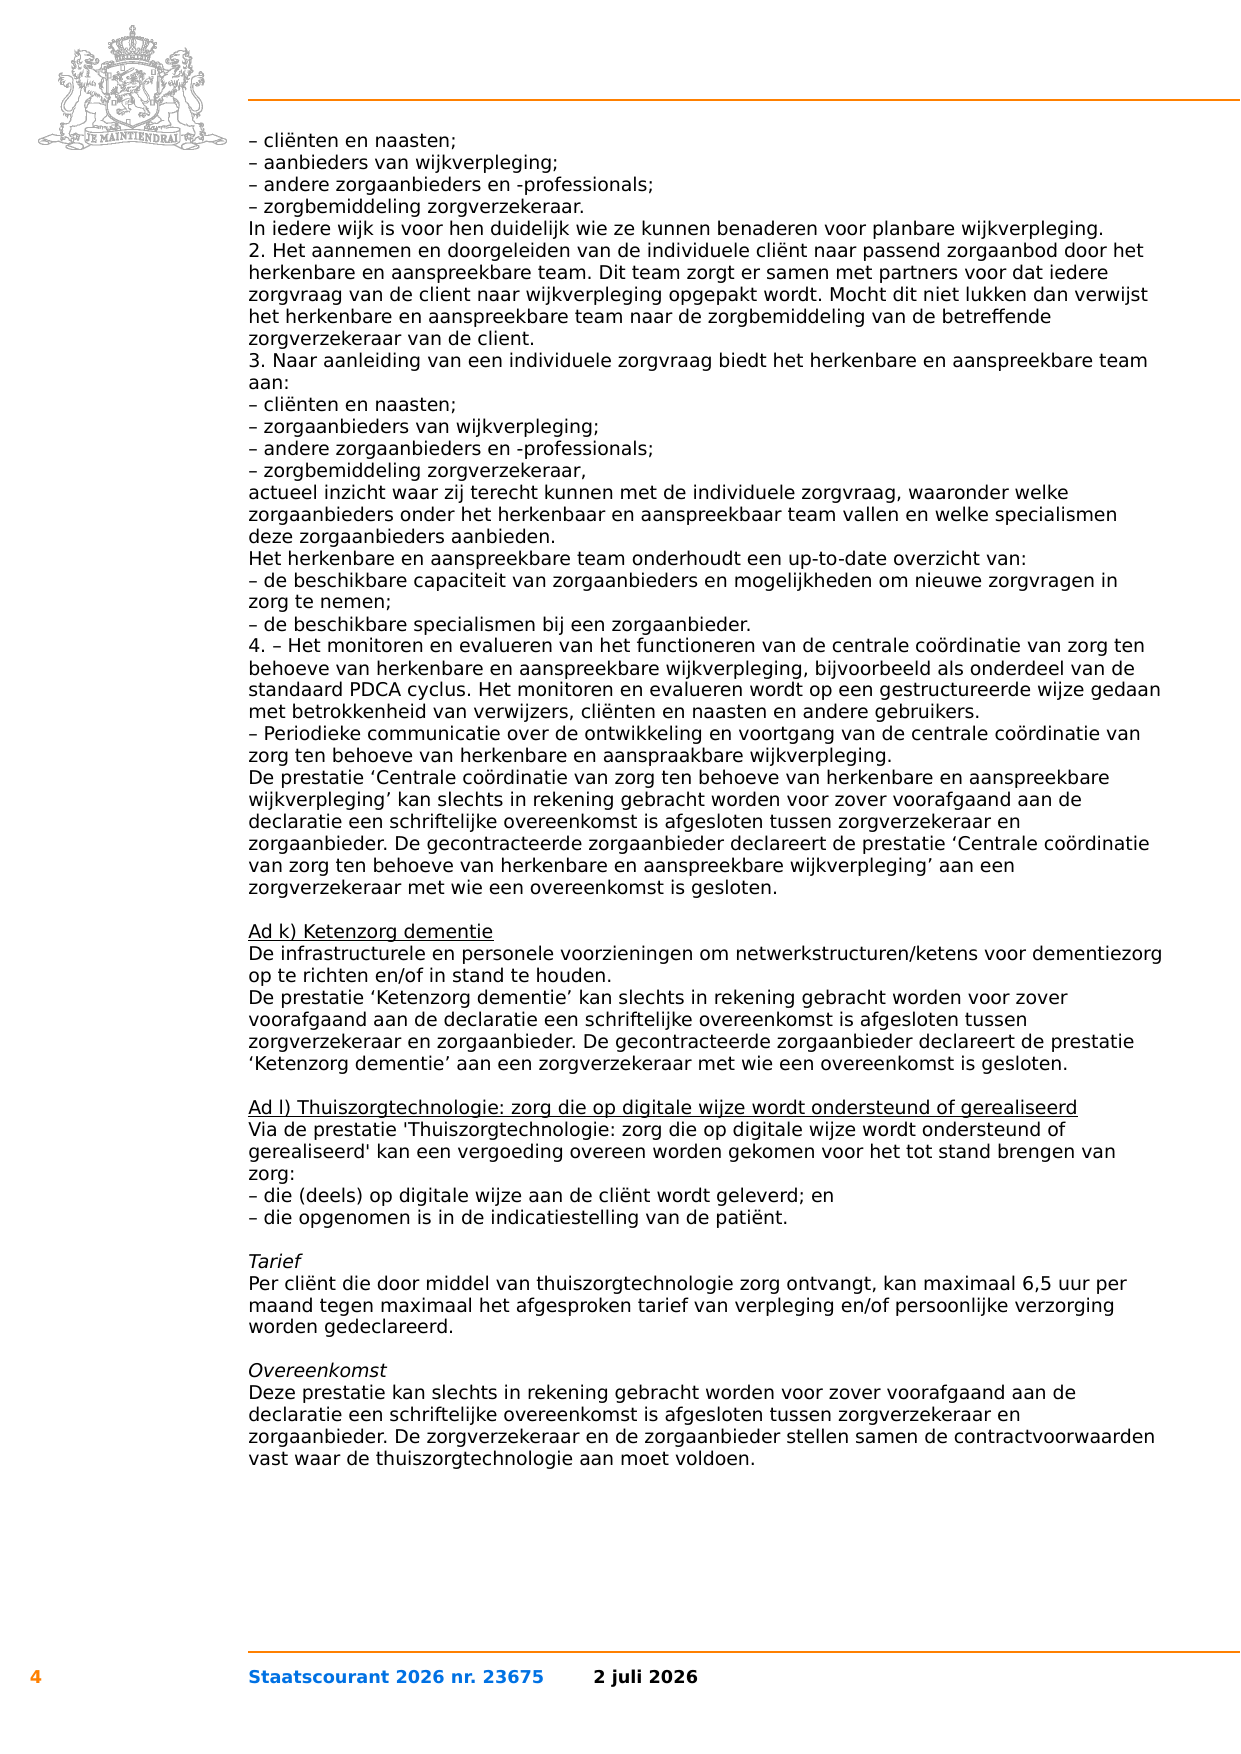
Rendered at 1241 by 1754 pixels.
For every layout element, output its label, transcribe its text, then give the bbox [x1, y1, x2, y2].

text – andere zorgaanbieders en -professionals; [248, 438, 1163, 459]
text De prestatie ‘Ketenzorg dementie’ kan slechts in rekening gebracht worden voor zover voorafgaand aan de declaratie een schriftelijke overeenkomst is afgesloten tussen zorgverzekeraar en zorgaanbieder. De gecontracteerde zorgaanbieder declareert de prestatie ‘Ketenzorg dementie’ aan een zorgverzekeraar met wie een overeenkomst is gesloten. [248, 987, 1163, 1075]
text actueel inzicht waar zij terecht kunnen met de individuele zorgvraag, waaronder welke zorgaanbieders onder het herkenbaar en aanspreekbaar team vallen en welke specialismen deze zorgaanbieders aanbieden. [248, 482, 1163, 547]
text – cliënten en naasten; [248, 394, 1163, 416]
text – de beschikbare specialismen bij een zorgaanbieder. [248, 613, 1163, 635]
text 3. Naar aanleiding van een individuele zorgvraag biedt het herkenbare en aanspreekbare team aan: [248, 350, 1163, 394]
text De infrastructurele en personele voorzieningen om netwerkstructuren/ketens voor dementiezorg op te richten en/of in stand te houden. [248, 943, 1163, 987]
text – zorgaanbieders van wijkverpleging; [248, 416, 1163, 438]
text – cliënten en naasten; [248, 130, 1163, 152]
text De prestatie ‘Centrale coördinatie van zorg ten behoeve van herkenbare en aanspreekbare wijkverpleging’ kan slechts in rekening gebracht worden voor zover voorafgaand aan de declaratie een schriftelijke overeenkomst is afgesloten tussen zorgverzekeraar en zorgaanbieder. De gecontracteerde zorgaanbieder declareert de prestatie ‘Centrale coördinatie van zorg ten behoeve van herkenbare en aanspreekbare wijkverpleging’ aan een zorgverzekeraar met wie een overeenkomst is gesloten. [248, 767, 1163, 899]
text 4. – Het monitoren en evalueren van het functioneren van de centrale coördinatie van zorg ten behoeve van herkenbare en aanspreekbare wijkverpleging, bijvoorbeeld als onderdeel van de standaard PDCA cyclus. Het monitoren en evalueren wordt op een gestructureerde wijze gedaan met betrokkenheid van verwijzers, cliënten en naasten en andere gebruikers. [248, 635, 1163, 723]
text – aanbieders van wijkverpleging; [248, 152, 1163, 174]
text In iedere wijk is voor hen duidelijk wie ze kunnen benaderen voor planbare wijkverpleging. [248, 218, 1163, 240]
subtitle Tarief [248, 1251, 1163, 1272]
text Via de prestatie 'Thuiszorgtechnologie: zorg die op digitale wijze wordt ondersteund of gerealiseerd' kan een vergoeding overeen worden gekomen voor het tot stand brengen van zorg: [248, 1119, 1163, 1185]
subtitle Ad l) Thuiszorgtechnologie: zorg die op digitale wijze wordt ondersteund of gerealiseerd [248, 1097, 1163, 1119]
text – Periodieke communicatie over de ontwikkeling en voortgang van de centrale coördinatie van zorg ten behoeve van herkenbare en aanspraakbare wijkverpleging. [248, 723, 1163, 767]
subtitle Overeenkomst [248, 1360, 1163, 1382]
text 2. Het aannemen en doorgeleiden van de individuele cliënt naar passend zorgaanbod door het herkenbare en aanspreekbare team. Dit team zorgt er samen met partners voor dat iedere zorgvraag van de client naar wijkverpleging opgepakt wordt. Mocht dit niet lukken dan verwijst het herkenbare en aanspreekbare team naar de zorgbemiddeling van de betreffende zorgverzekeraar van de client. [248, 240, 1163, 350]
text – zorgbemiddeling zorgverzekeraar. [248, 196, 1163, 218]
text – die (deels) op digitale wijze aan de cliënt wordt geleverd; en [248, 1185, 1163, 1207]
picture [38, 25, 227, 150]
text Het herkenbare en aanspreekbare team onderhoudt een up-to-date overzicht van: [248, 547, 1163, 569]
text Per cliënt die door middel van thuiszorgtechnologie zorg ontvangt, kan maximaal 6,5 uur per maand tegen maximaal het afgesproken tarief van verpleging en/of persoonlijke verzorging worden gedeclareerd. [248, 1272, 1163, 1338]
subtitle Ad k) Ketenzorg dementie [248, 921, 1163, 943]
text – zorgbemiddeling zorgverzekeraar, [248, 459, 1163, 482]
text – die opgenomen is in de indicatiestelling van de patiënt. [248, 1207, 1163, 1229]
text – de beschikbare capaciteit van zorgaanbieders en mogelijkheden om nieuwe zorgvragen in zorg te nemen; [248, 569, 1163, 613]
text Deze prestatie kan slechts in rekening gebracht worden voor zover voorafgaand aan de declaratie een schriftelijke overeenkomst is afgesloten tussen zorgverzekeraar en zorgaanbieder. De zorgverzekeraar en de zorgaanbieder stellen samen de contractvoorwaarden vast waar de thuiszorgtechnologie aan moet voldoen. [248, 1382, 1163, 1470]
text – andere zorgaanbieders en -professionals; [248, 174, 1163, 196]
